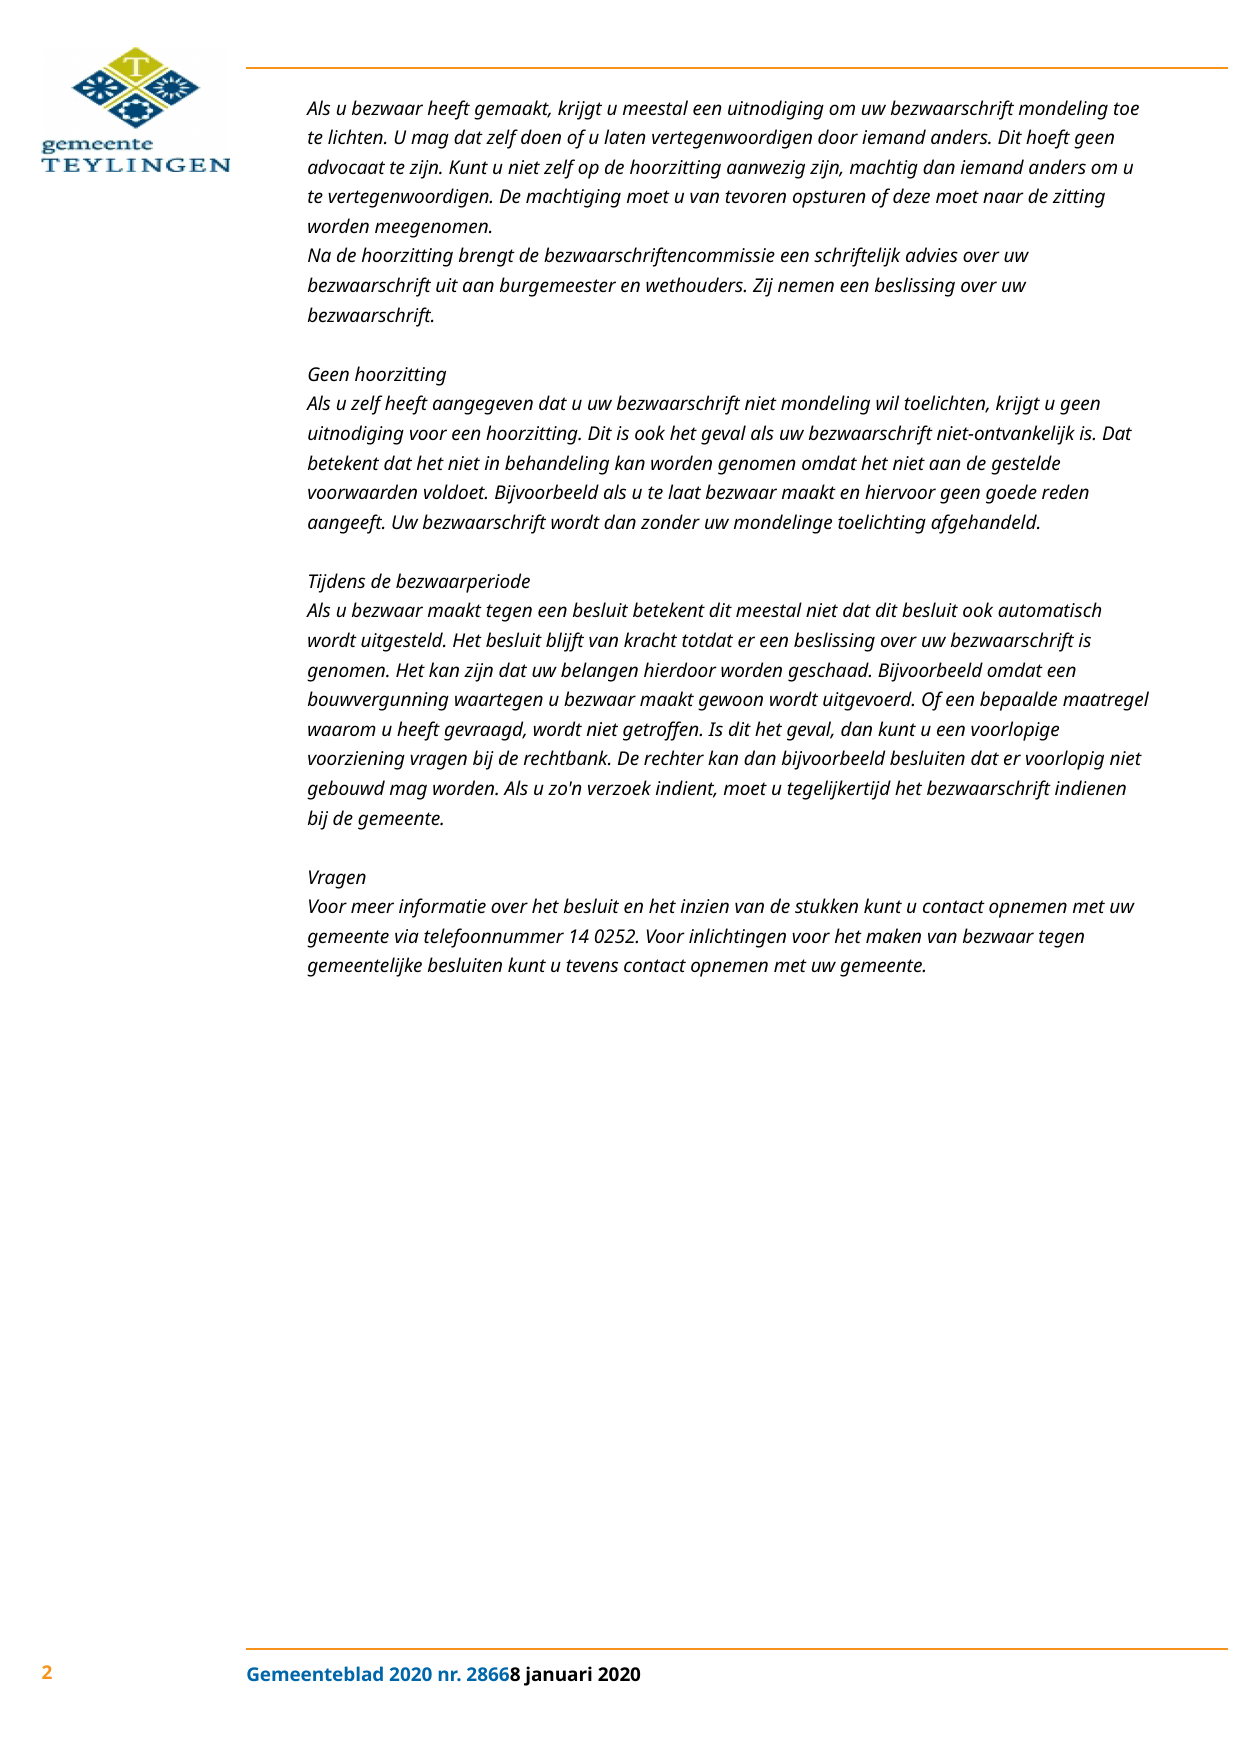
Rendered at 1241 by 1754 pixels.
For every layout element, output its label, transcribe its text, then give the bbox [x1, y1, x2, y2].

list Na de hoorzitting brengt de bezwaarschriftencommissie een schriftelijk advies over uw bezwaarschrift uit aan burgemeester en wethouders. Zij nemen een beslissing over uw bezwaarschrift. [248, 243, 1152, 328]
list Als u zelf heeft aangegeven dat u uw bezwaarschrift niet mondeling wil toelichten, krijgt u geen uitnodiging voor een hoorzitting. Dit is ook het geval als uw bezwaarschrift niet-ontvankelijk is. Dat betekent dat het niet in behandeling kan worden genomen omdat het niet aan de gestelde voorwaarden voldoet. Bijvoorbeeld als u te laat bezwaar maakt en hiervoor geen goede reden aangeeft. Uw bezwaarschrift wordt dan zonder uw mondelinge toelichting afgehandeld. [248, 391, 1152, 535]
list Als u bezwaar heeft gemaakt, krijgt u meestal een uitnodiging om uw bezwaarschrift mondeling toe te lichten. U mag dat zelf doen of u laten vertegenwoordigen door iemand anders. Dit hoeft geen advocaat te zijn. Kunt u niet zelf op de hoorzitting aanwezig zijn, machtig dan iemand anders om u te vertegenwoordigen. De machtiging moet u van tevoren opsturen of deze moet naar de zitting worden meegenomen. [248, 95, 1152, 239]
list Als u bezwaar maakt tegen een besluit betekent dit meestal niet dat dit besluit ook automatisch wordt uitgesteld. Het besluit blijft van kracht totdat er een beslissing over uw bezwaarschrift is genomen. Het kan zijn dat uw belangen hierdoor worden geschaad. Bijvoorbeeld omdat een bouwvergunning waartegen u bezwaar maakt gewoon wordt uitgevoerd. Of een bepaalde maatregel waarom u heeft gevraagd, wordt niet getroffen. Is dit het geval, dan kunt u een voorlopige voorziening vragen bij de rechtbank. De rechter kan dan bijvoorbeeld besluiten dat er voorlopig niet gebouwd mag worden. Als u zo'n verzoek indient, moet u tegelijkertijd het bezwaarschrift indienen bij de gemeente. [248, 598, 1152, 831]
list Geen hoorzitting [248, 361, 1152, 387]
list Voor meer informatie over het besluit en het inzien van de stukken kunt u contact opnemen met uw gemeente via telefoonnummer 14 0252. Voor inlichtingen voor het maken van bezwaar tegen gemeentelijke besluiten kunt u tevens contact opnemen met uw gemeente. [248, 893, 1152, 978]
list Tijdens de bezwaarperiode [248, 568, 1152, 594]
picture [41, 47, 231, 172]
list Vragen [248, 864, 1152, 890]
